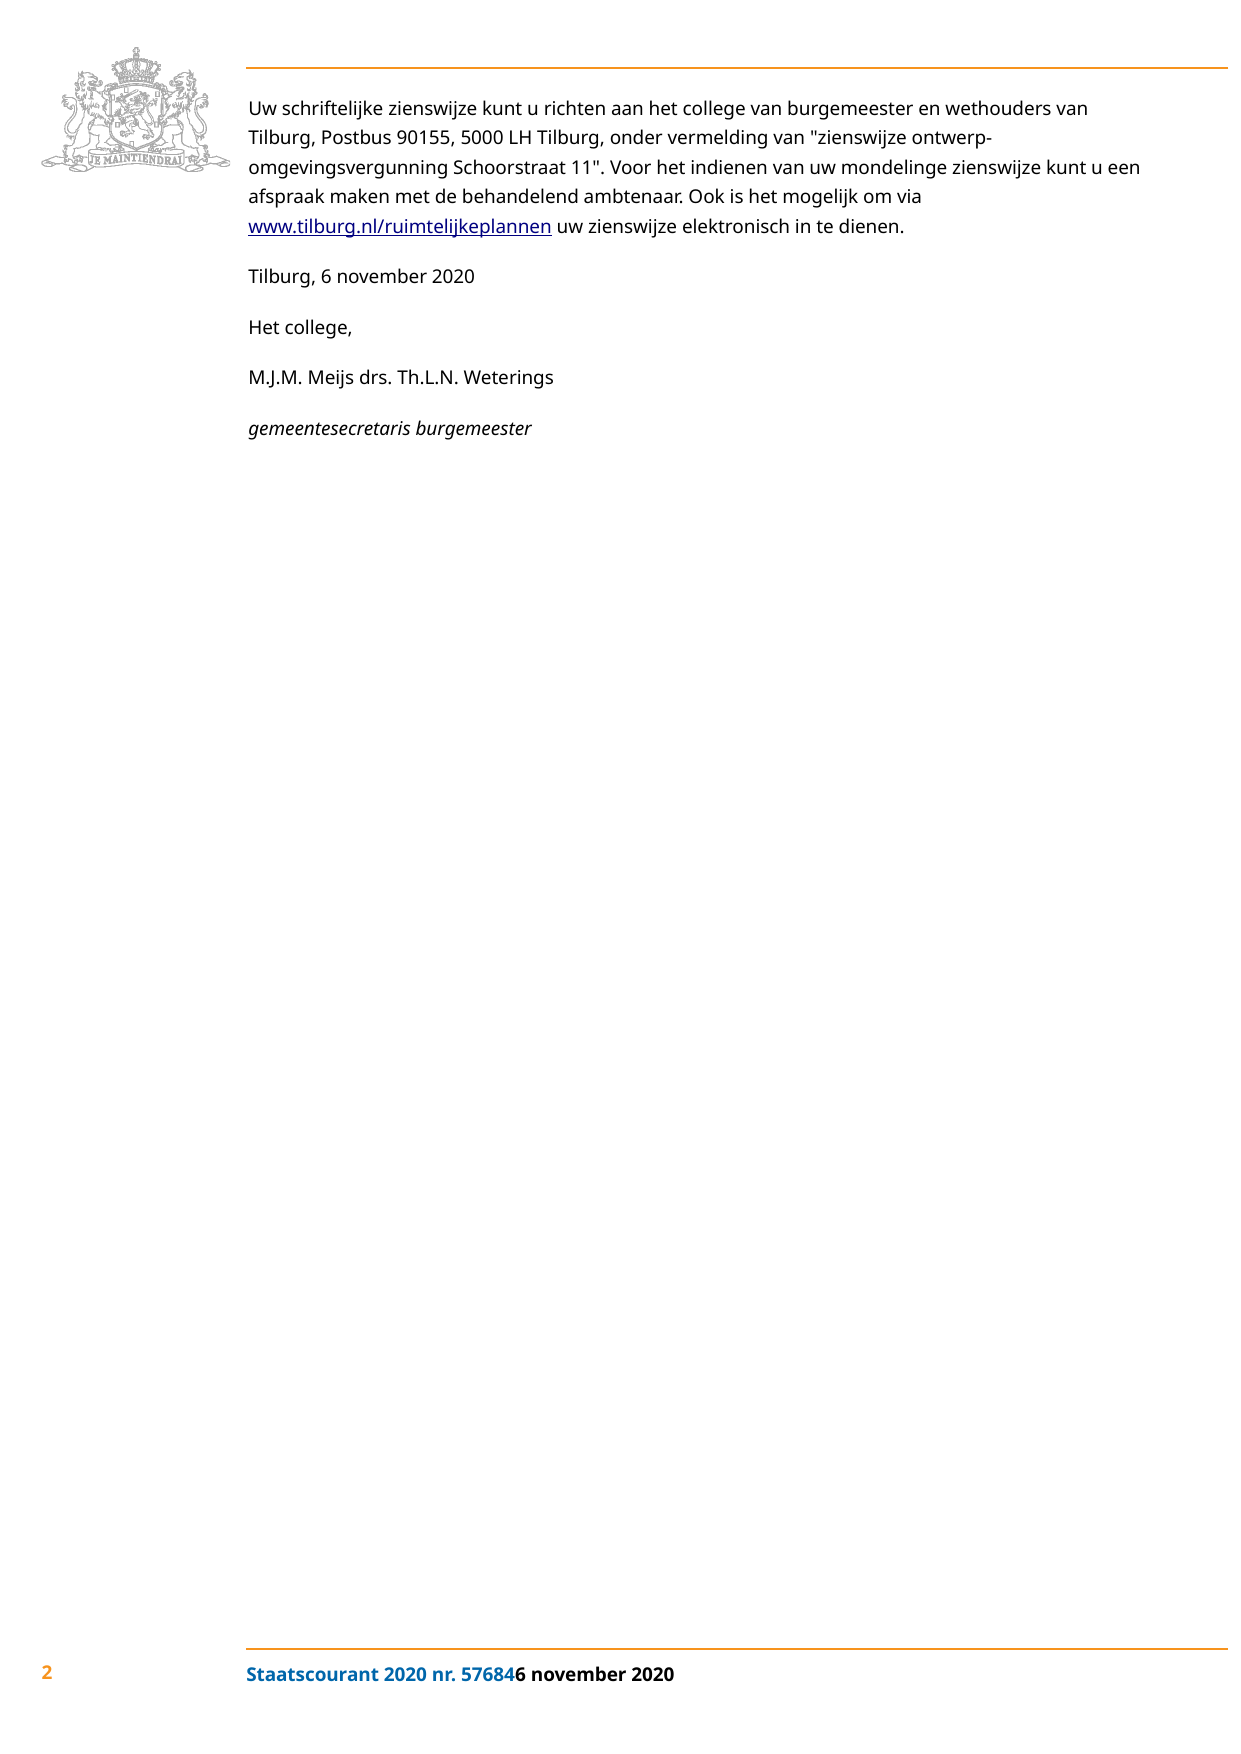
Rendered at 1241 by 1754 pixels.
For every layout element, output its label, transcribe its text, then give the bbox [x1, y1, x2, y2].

picture [41, 47, 231, 172]
text M.J.M. Meijs drs. Th.L.N. Weterings [248, 364, 1152, 390]
text Uw schriftelijke zienswijze kunt u richten aan het college van burgemeester en wethouders van Tilburg, Postbus 90155, 5000 LH Tilburg, onder vermelding van "zienswijze ontwerp-omgevingsvergunning Schoorstraat 11". Voor het indienen van uw mondelinge zienswijze kunt u een afspraak maken met de behandelend ambtenaar. Ook is het mogelijk om via www.tilburg.nl/ruimtelijkeplannen uw zienswijze elektronisch in te dienen. [248, 95, 1152, 239]
text gemeentesecretaris burgemeester [248, 415, 1152, 441]
text Het college, [248, 314, 1152, 340]
text Tilburg, 6 november 2020 [248, 263, 1152, 289]
